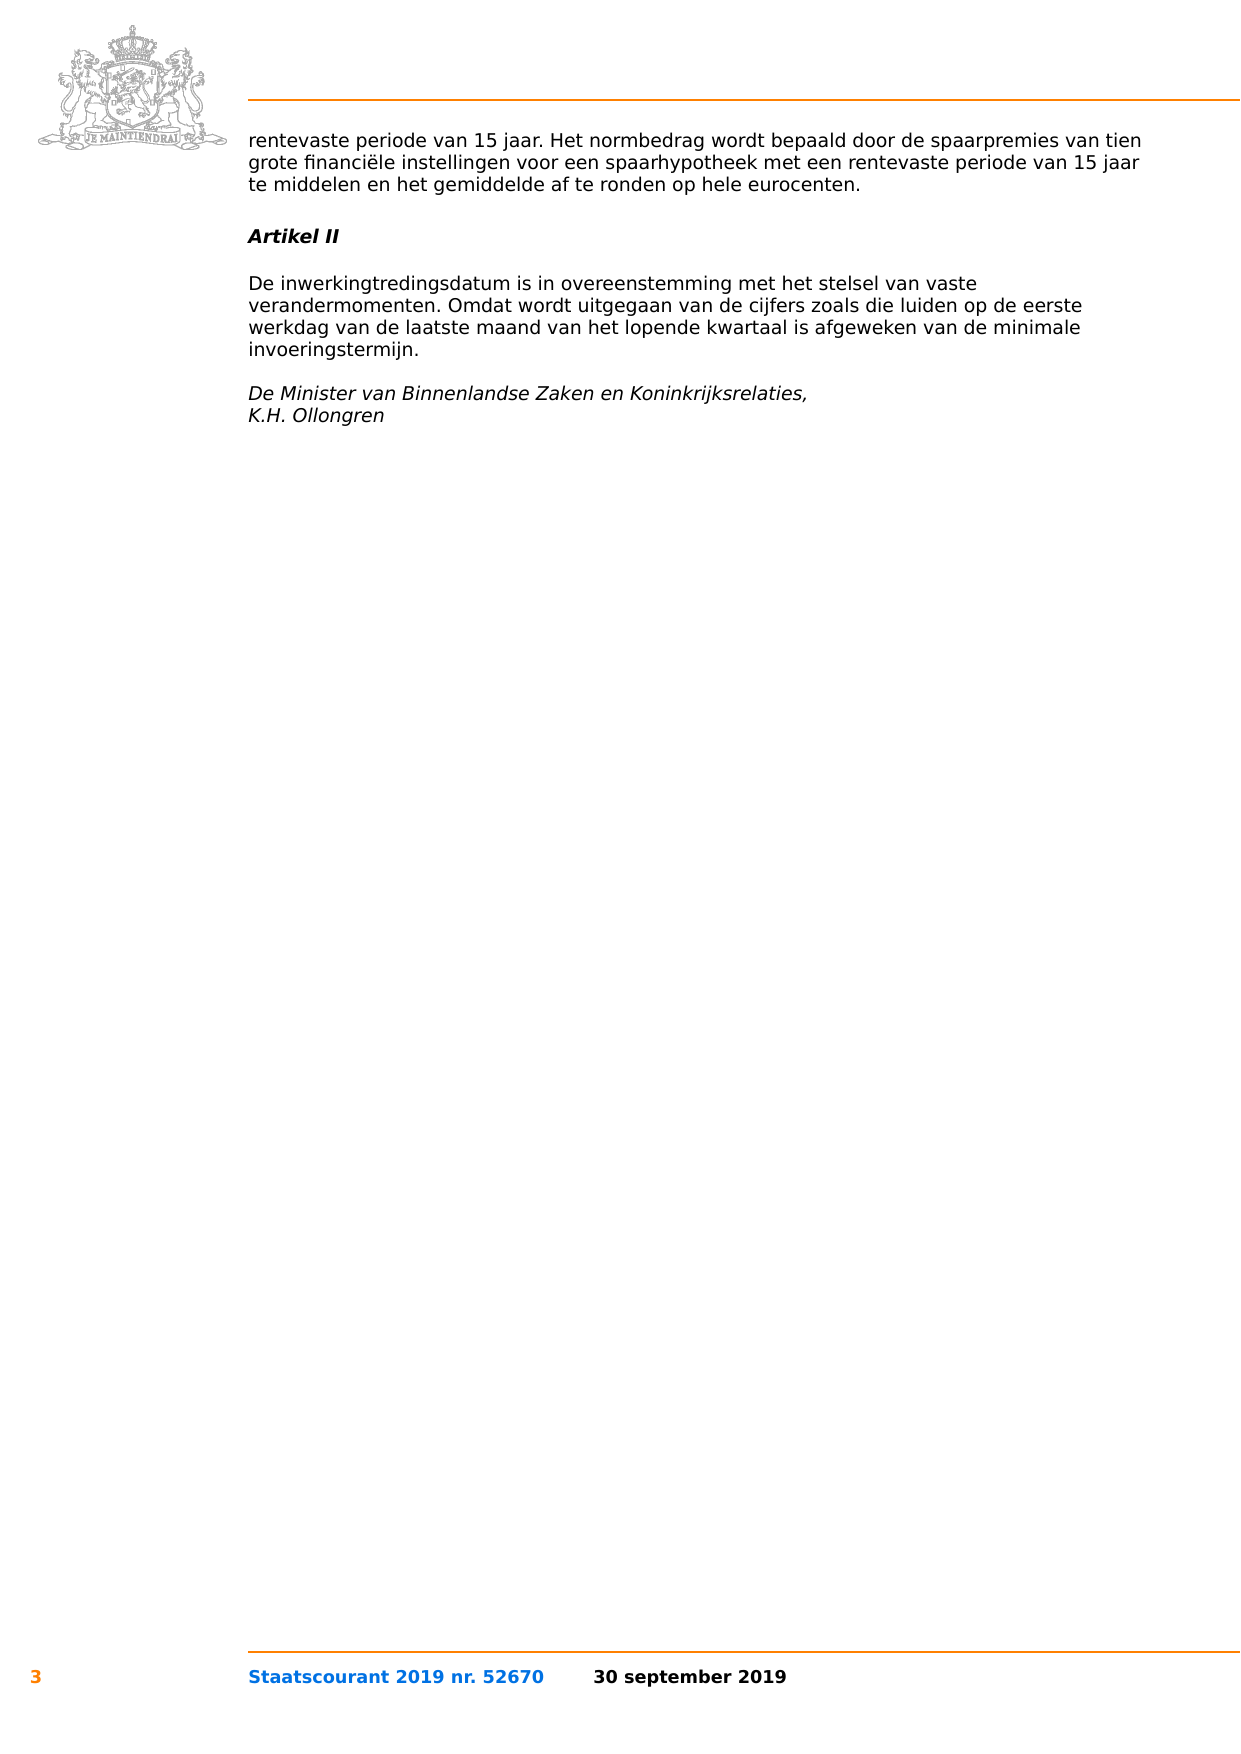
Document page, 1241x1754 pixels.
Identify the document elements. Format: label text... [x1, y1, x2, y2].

text rentevaste periode van 15 jaar. Het normbedrag wordt bepaald door de spaarpremies van tien grote financiële instellingen voor een spaarhypotheek met een rentevaste periode van 15 jaar te middelen en het gemiddelde af te ronden op hele eurocenten. [248, 130, 1163, 196]
text De Minister van Binnenlandse Zaken en Koninkrijksrelaties, K.H. Ollongren [248, 383, 1163, 427]
subtitle Artikel II [248, 226, 1163, 248]
picture [38, 25, 227, 150]
text De inwerkingtredingsdatum is in overeenstemming met het stelsel van vaste verandermomenten. Omdat wordt uitgegaan van de cijfers zoals die luiden op de eerste werkdag van de laatste maand van het lopende kwartaal is afgeweken van de minimale invoeringstermijn. [248, 273, 1163, 361]
